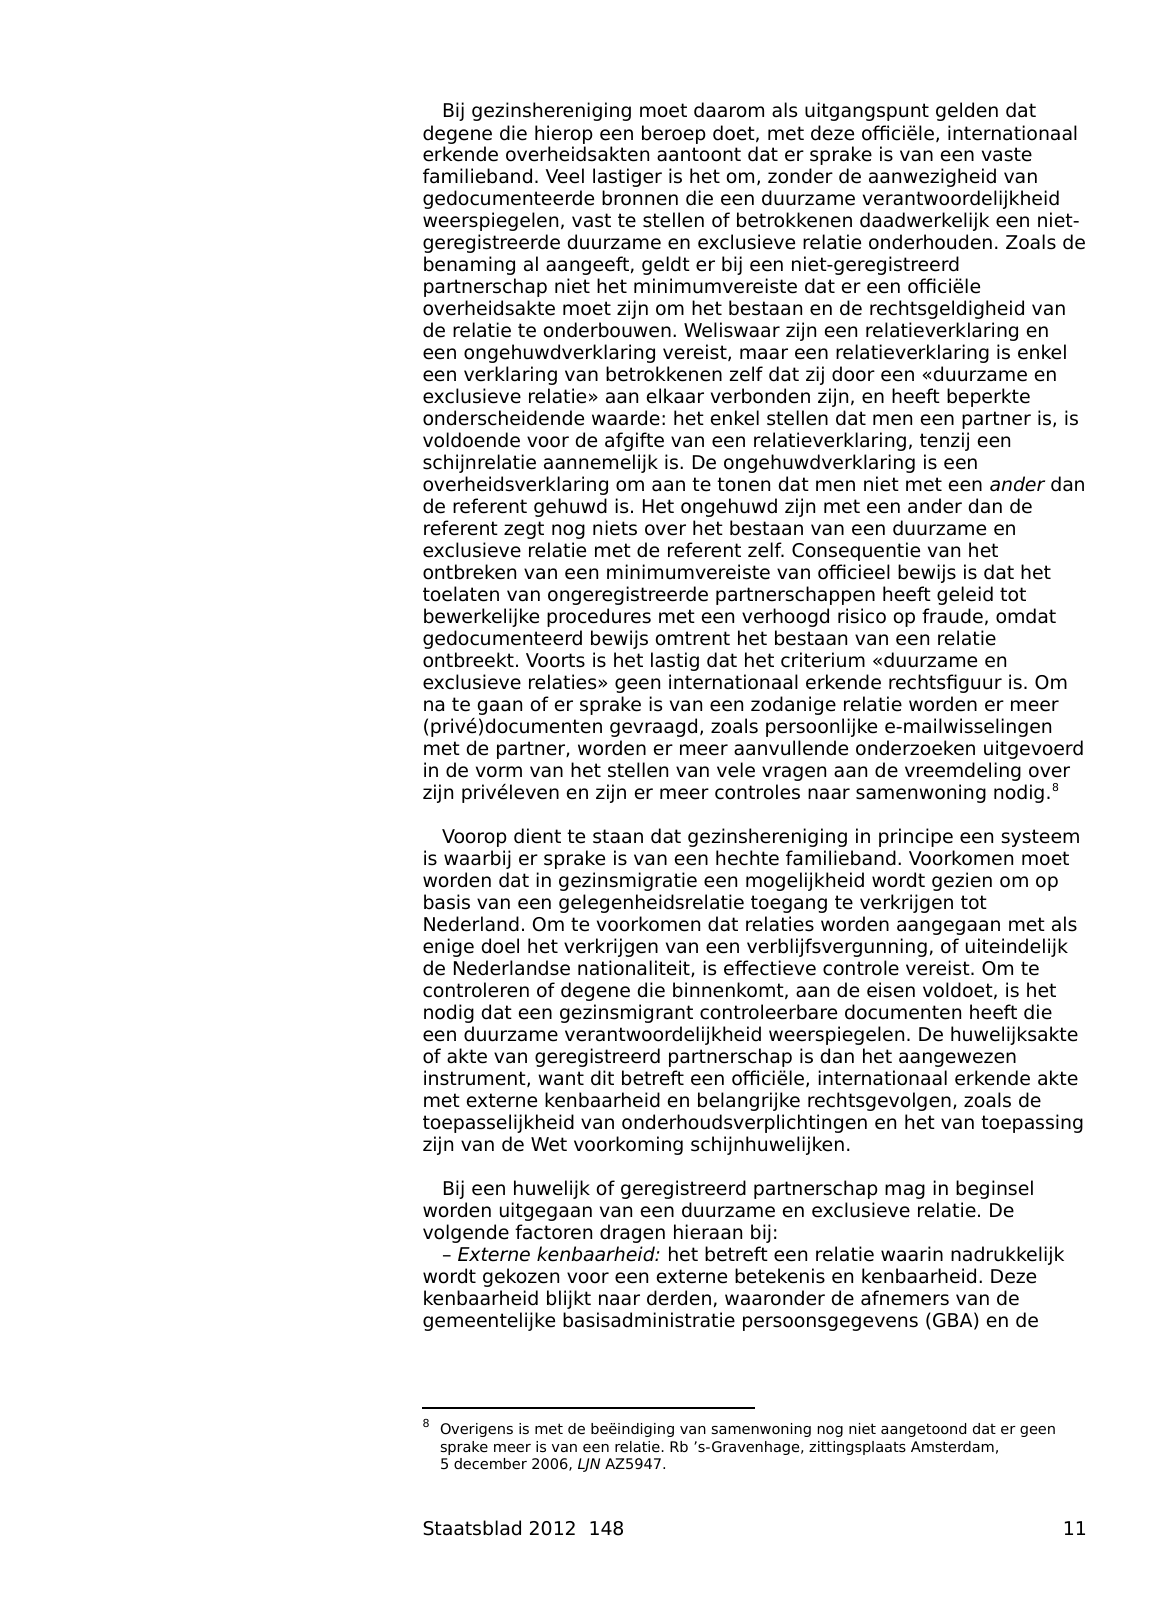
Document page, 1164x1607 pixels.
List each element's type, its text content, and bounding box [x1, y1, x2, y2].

text Overigens is met de beëindiging van samenwoning nog niet aangetoond dat er geen sprake meer is van een relatie. Rb ’s-Gravenhage, zittingsplaats Amsterdam, 5 december 2006, LJN AZ5947. [422, 1417, 1087, 1473]
text Voorop dient te staan dat gezinshereniging in principe een systeem is waarbij er sprake is van een hechte familieband. Voorkomen moet worden dat in gezinsmigratie een mogelijkheid wordt gezien om op basis van een gelegenheidsrelatie toegang te verkrijgen tot Nederland. Om te voorkomen dat relaties worden aangegaan met als enige doel het verkrijgen van een verblijfsvergunning, of uiteindelijk de Nederlandse nationaliteit, is effectieve controle vereist. Om te controleren of degene die binnenkomt, aan de eisen voldoet, is het nodig dat een gezinsmigrant controleerbare documenten heeft die een duurzame verantwoordelijkheid weerspiegelen. De huwelijksakte of akte van geregistreerd partnerschap is dan het aangewezen instrument, want dit betreft een officiële, internationaal erkende akte met externe kenbaarheid en belangrijke rechtsgevolgen, zoals de toepasselijkheid van onderhoudsverplichtingen en het van toepassing zijn van de Wet voorkoming schijnhuwelijken. [422, 826, 1087, 1156]
text Bij gezinshereniging moet daarom als uitgangspunt gelden dat degene die hierop een beroep doet, met deze officiële, internationaal erkende overheidsakten aantoont dat er sprake is van een vaste familieband. Veel lastiger is het om, zonder de aanwezigheid van gedocumenteerde bronnen die een duurzame verantwoordelijkheid weerspiegelen, vast te stellen of betrokkenen daadwerkelijk een niet-geregistreerde duurzame en exclusieve relatie onderhouden. Zoals de benaming al aangeeft, geldt er bij een niet-geregistreerd partnerschap niet het minimumvereiste dat er een officiële overheidsakte moet zijn om het bestaan en de rechtsgeldigheid van de relatie te onderbouwen. Weliswaar zijn een relatieverklaring en een ongehuwdverklaring vereist, maar een relatieverklaring is enkel een verklaring van betrokkenen zelf dat zij door een «duurzame en exclusieve relatie» aan elkaar verbonden zijn, en heeft beperkte onderscheidende waarde: het enkel stellen dat men een partner is, is voldoende voor de afgifte van een relatieverklaring, tenzij een schijnrelatie aannemelijk is. De ongehuwdverklaring is een overheidsverklaring om aan te tonen dat men niet met een ander dan de referent gehuwd is. Het ongehuwd zijn met een ander dan de referent zegt nog niets over het bestaan van een duurzame en exclusieve relatie met de referent zelf. Consequentie van het ontbreken van een minimumvereiste van officieel bewijs is dat het toelaten van ongeregistreerde partnerschappen heeft geleid tot bewerkelijke procedures met een verhoogd risico op fraude, omdat gedocumenteerd bewijs omtrent het bestaan van een relatie ontbreekt. Voorts is het lastig dat het criterium «duurzame en exclusieve relaties» geen internationaal erkende rechtsfiguur is. Om na te gaan of er sprake is van een zodanige relatie worden er meer (privé)documenten gevraagd, zoals persoonlijke e-mailwisselingen met de partner, worden er meer aanvullende onderzoeken uitgevoerd in de vorm van het stellen van vele vragen aan de vreemdeling over zijn privéleven en zijn er meer controles naar samenwoning nodig. [422, 100, 1087, 804]
text – Externe kenbaarheid: het betreft een relatie waarin nadrukkelijk wordt gekozen voor een externe betekenis en kenbaarheid. Deze kenbaarheid blijkt naar derden, waaronder de afnemers van de gemeentelijke basisadministratie persoonsgegevens (GBA) en de [422, 1244, 1087, 1332]
text Bij een huwelijk of geregistreerd partnerschap mag in beginsel worden uitgegaan van een duurzame en exclusieve relatie. De volgende factoren dragen hieraan bij: [422, 1178, 1087, 1244]
